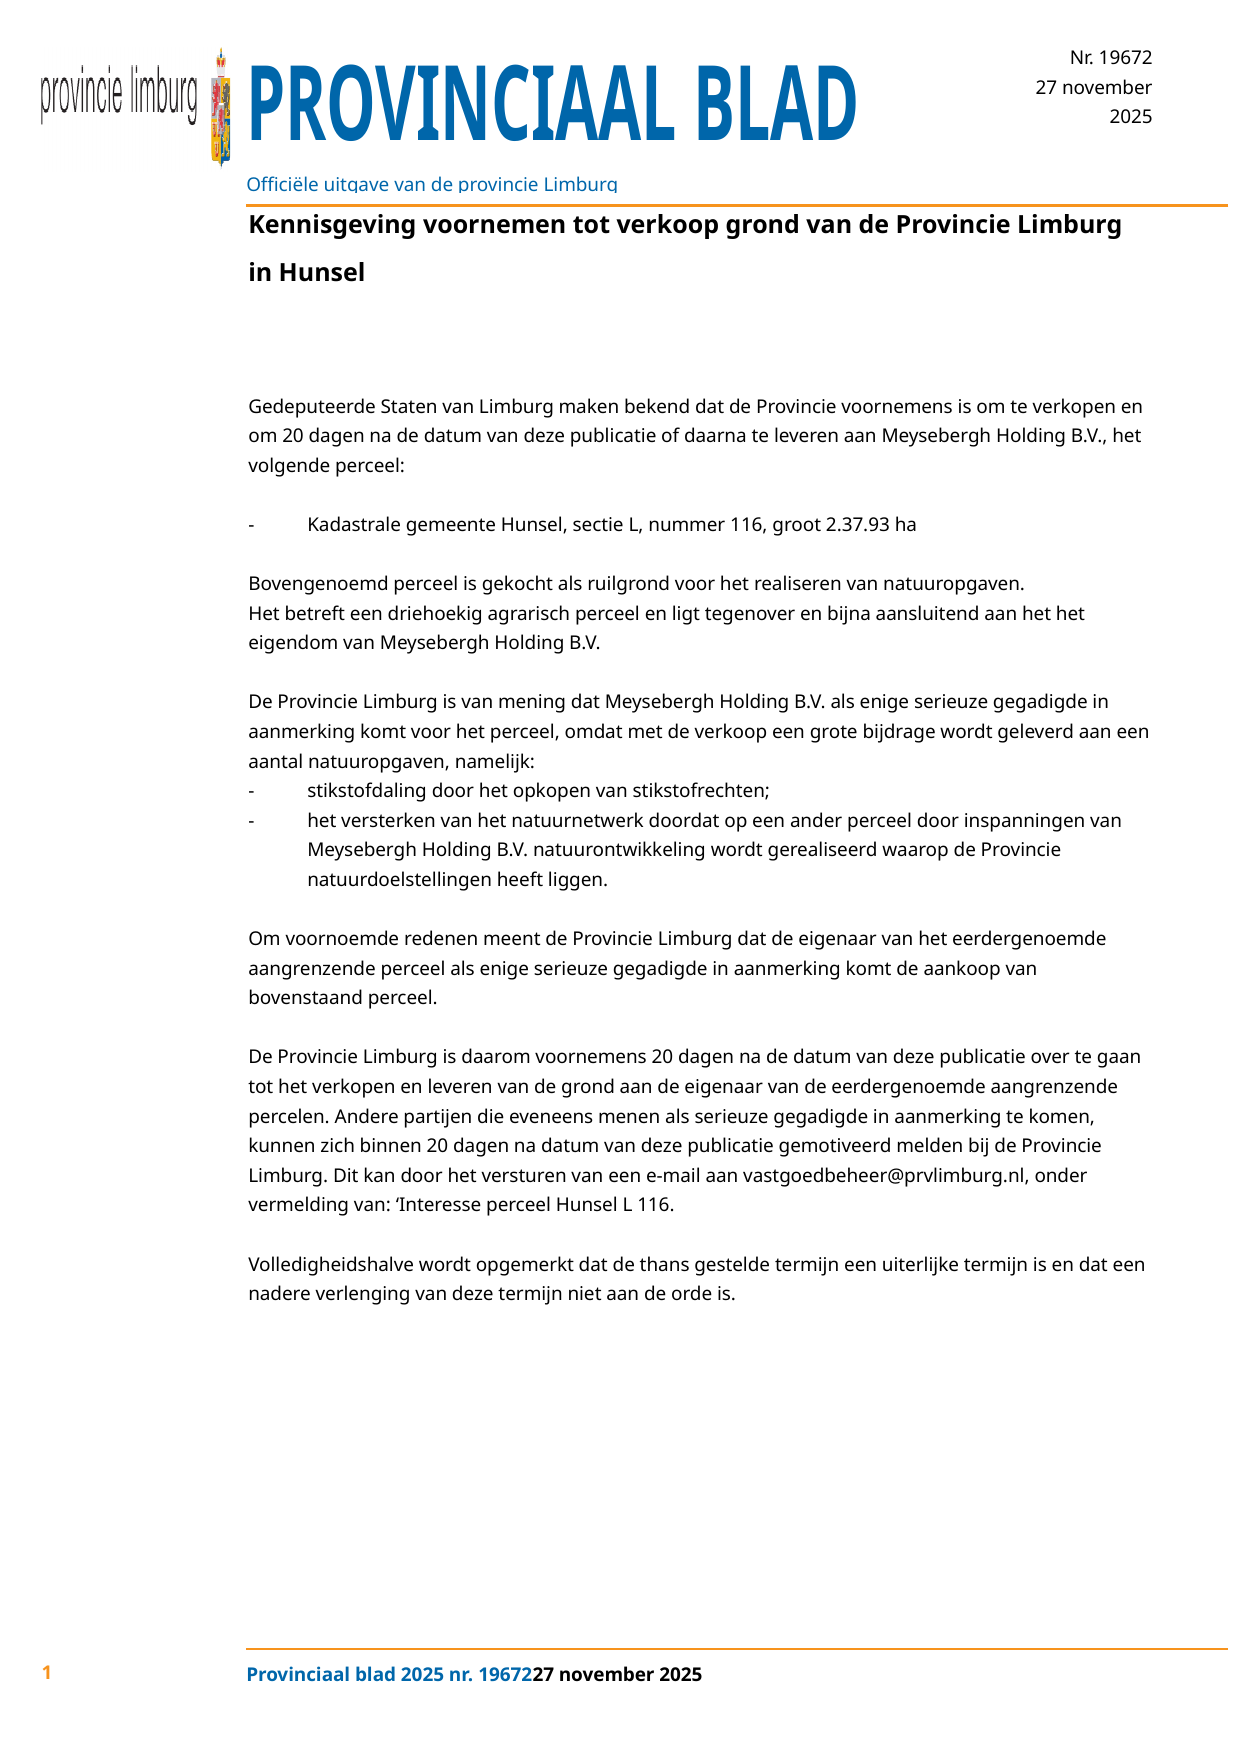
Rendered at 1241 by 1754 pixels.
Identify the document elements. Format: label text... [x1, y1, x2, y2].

text Het betreft een driehoekig agrarisch perceel en ligt tegenover en bijna aansluitend aan het het eigendom van Meysebergh Holding B.V. [248, 600, 1152, 655]
text Gedeputeerde Staten van Limburg maken bekend dat de Provincie voornemens is om te verkopen en om 20 dagen na de datum van deze publicatie of daarna te leveren aan Meysebergh Holding B.V., het volgende perceel: [248, 393, 1152, 478]
list het versterken van het natuurnetwerk doordat op een ander perceel door inspanningen van Meysebergh Holding B.V. natuurontwikkeling wordt gerealiseerd waarop de Provincie natuurdoelstellingen heeft liggen. [248, 807, 1152, 892]
picture [41, 47, 231, 172]
list Kadastrale gemeente Hunsel, sectie L, nummer 116, groot 2.37.93 ha [248, 511, 1152, 537]
text Kennisgeving voornemen tot verkoop grond van de Provincie Limburg in Hunsel [248, 207, 1152, 288]
text De Provincie Limburg is van mening dat Meysebergh Holding B.V. als enige serieuze gegadigde in aanmerking komt voor het perceel, omdat met de verkoop een grote bijdrage wordt geleverd aan een aantal natuuropgaven, namelijk: [248, 689, 1152, 774]
text De Provincie Limburg is daarom voornemens 20 dagen na de datum van deze publicatie over te gaan tot het verkopen en leveren van de grond aan de eigenaar van de eerdergenoemde aangrenzende percelen. Andere partijen die eveneens menen als serieuze gegadigde in aanmerking te komen, kunnen zich binnen 20 dagen na datum van deze publicatie gemotiveerd melden bij de Provincie Limburg. Dit kan door het versturen van een e-mail aan vastgoedbeheer@prvlimburg.nl, onder vermelding van: ‘Interesse perceel Hunsel L 116. [248, 1044, 1152, 1217]
text Volledigheidshalve wordt opgemerkt dat de thans gestelde termijn een uiterlijke termijn is en dat een nadere verlenging van deze termijn niet aan de orde is. [248, 1251, 1152, 1306]
list stikstofdaling door het opkopen van stikstofrechten; [248, 777, 1152, 803]
text Om voornoemde redenen meent de Provincie Limburg dat de eigenaar van het eerdergenoemde aangrenzende perceel als enige serieuze gegadigde in aanmerking komt de aankoop van bovenstaand perceel. [248, 925, 1152, 1010]
text Bovengenoemd perceel is gekocht als ruilgrond voor het realiseren van natuuropgaven. [248, 570, 1152, 596]
